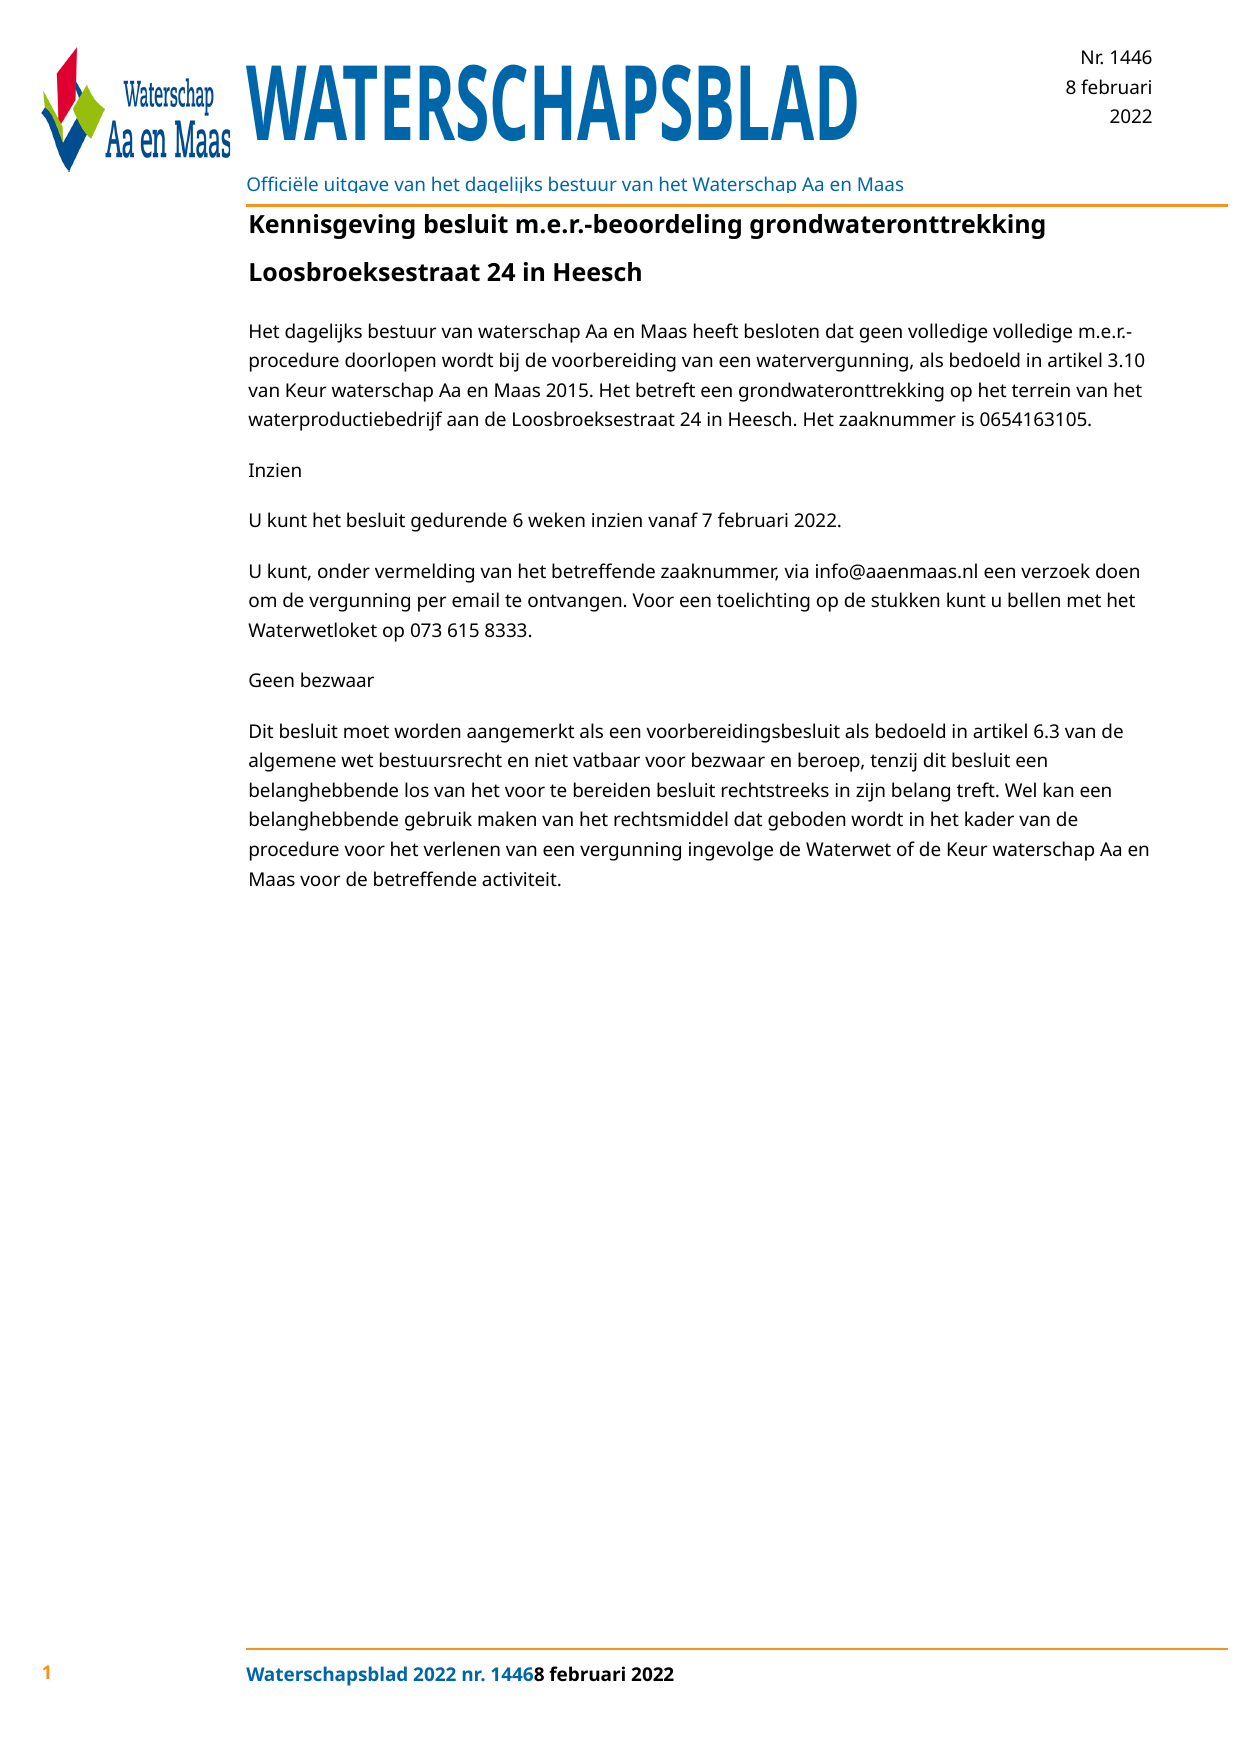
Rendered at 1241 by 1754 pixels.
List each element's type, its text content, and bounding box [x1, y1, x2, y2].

text Geen bezwaar [248, 667, 1152, 693]
text Dit besluit moet worden aangemerkt als een voorbereidingsbesluit als bedoeld in artikel 6.3 van de algemene wet bestuursrecht en niet vatbaar voor bezwaar en beroep, tenzij dit besluit een belanghebbende los van het voor te bereiden besluit rechtstreeks in zijn belang treft. Wel kan een belanghebbende gebruik maken van het rechtsmiddel dat geboden wordt in het kader van de procedure voor het verlenen van een vergunning ingevolge de Waterwet of de Keur waterschap Aa en Maas voor de betreffende activiteit. [248, 718, 1152, 892]
text Inzien [248, 457, 1152, 483]
picture [41, 47, 231, 172]
text Het dagelijks bestuur van waterschap Aa en Maas heeft besloten dat geen volledige volledige m.e.r.- procedure doorlopen wordt bij de voorbereiding van een watervergunning, als bedoeld in artikel 3.10 van Keur waterschap Aa en Maas 2015. Het betreft een grondwateronttrekking op het terrein van het waterproductiebedrijf aan de Loosbroeksestraat 24 in Heesch. Het zaaknummer is 0654163105. [248, 318, 1152, 432]
text U kunt het besluit gedurende 6 weken inzien vanaf 7 februari 2022. [248, 507, 1152, 533]
text Kennisgeving besluit m.e.r.-beoordeling grondwateronttrekking Loosbroeksestraat 24 in Heesch [248, 207, 1152, 288]
text U kunt, onder vermelding van het betreffende zaaknummer, via info@aaenmaas.nl een verzoek doen om de vergunning per email te ontvangen. Voor een toelichting op de stukken kunt u bellen met het Waterwetloket op 073 615 8333. [248, 558, 1152, 643]
